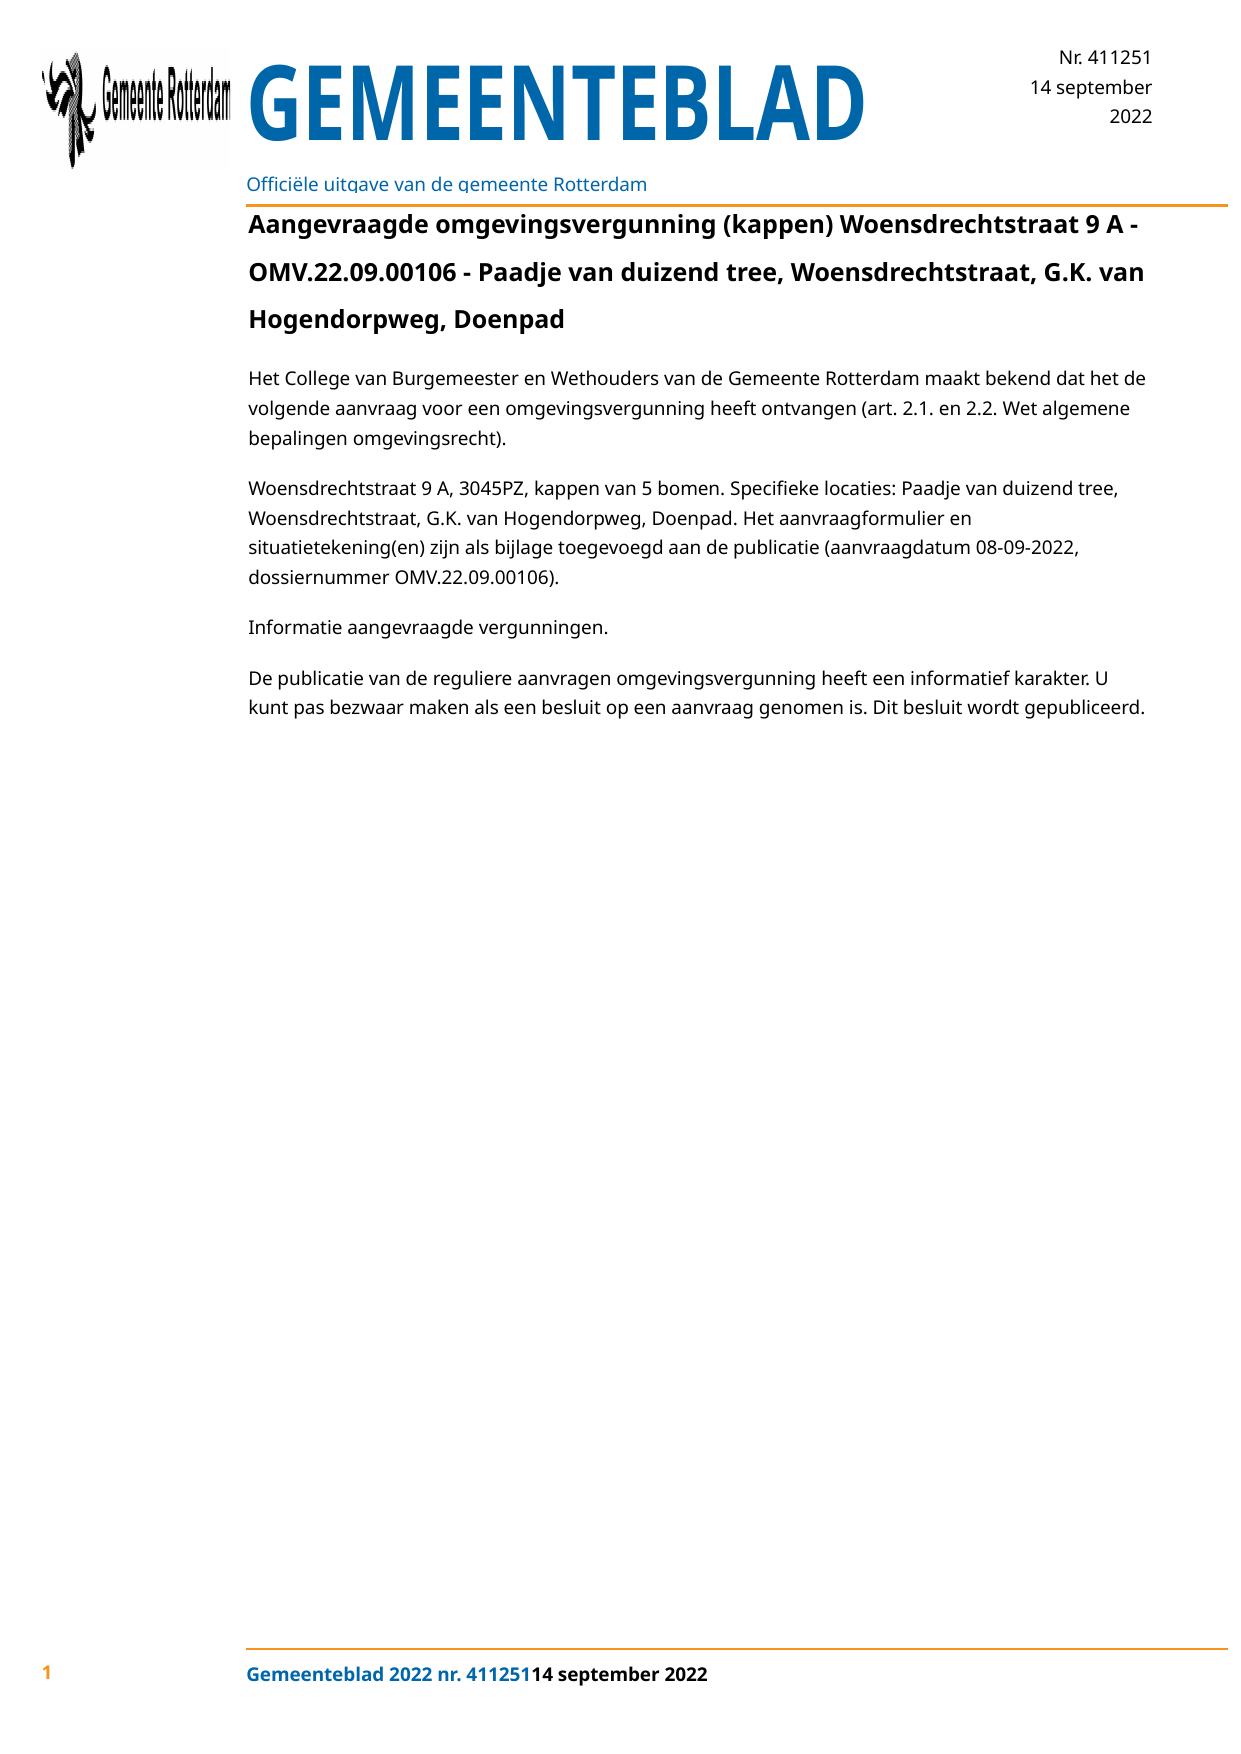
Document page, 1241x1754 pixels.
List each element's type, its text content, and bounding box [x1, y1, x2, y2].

text Informatie aangevraagde vergunningen. [248, 614, 1152, 640]
text Woensdrechtstraat 9 A, 3045PZ, kappen van 5 bomen. Specifieke locaties: Paadje van duizend tree, Woensdrechtstraat, G.K. van Hogendorpweg, Doenpad. Het aanvraagformulier en situatietekening(en) zijn als bijlage toegevoegd aan de publicatie (aanvraagdatum 08-09-2022, dossiernummer OMV.22.09.00106). [248, 475, 1152, 589]
text Het College van Burgemeester en Wethouders van de Gemeente Rotterdam maakt bekend dat het de volgende aanvraag voor een omgevingsvergunning heeft ontvangen (art. 2.1. en 2.2. Wet algemene bepalingen omgevingsrecht). [248, 366, 1152, 450]
picture [41, 47, 231, 172]
text Aangevraagde omgevingsvergunning (kappen) Woensdrechtstraat 9 A - OMV.22.09.00106 - Paadje van duizend tree, Woensdrechtstraat, G.K. van Hogendorpweg, Doenpad [248, 207, 1152, 336]
text De publicatie van de reguliere aanvragen omgevingsvergunning heeft een informatief karakter. U kunt pas bezwaar maken als een besluit op een aanvraag genomen is. Dit besluit wordt gepubliceerd. [248, 665, 1152, 720]
